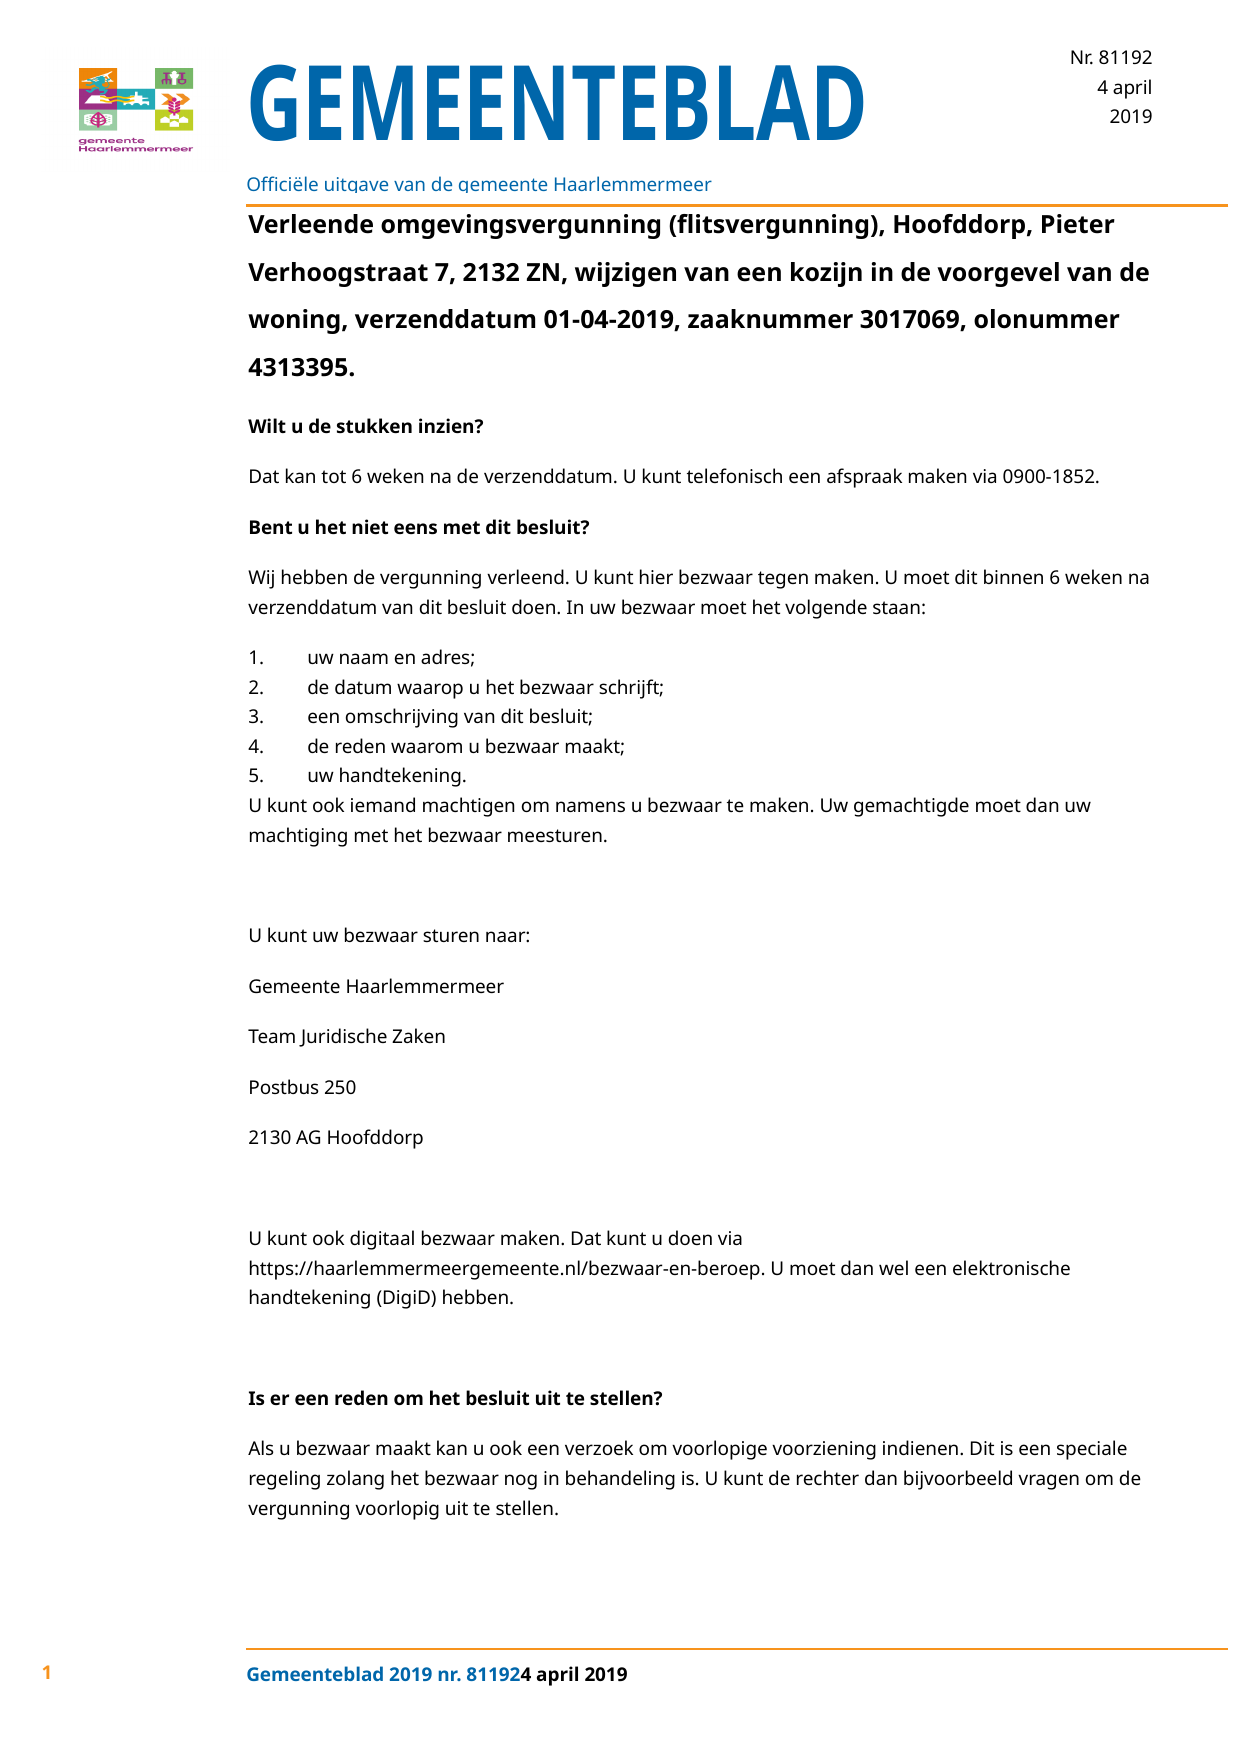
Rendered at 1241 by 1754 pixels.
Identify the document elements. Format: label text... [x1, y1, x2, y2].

list de reden waarom u bezwaar maakt; [248, 733, 1152, 759]
text U kunt uw bezwaar sturen naar: [248, 923, 1152, 948]
list een omschrijving van dit besluit; [248, 703, 1152, 729]
text Postbus 250 [248, 1074, 1152, 1100]
text Gemeente Haarlemmermeer [248, 973, 1152, 999]
text Wij hebben de vergunning verleend. U kunt hier bezwaar tegen maken. U moet dit binnen 6 weken na verzenddatum van dit besluit doen. In uw bezwaar moet het volgende staan: [248, 564, 1152, 620]
text Dat kan tot 6 weken na de verzenddatum. U kunt telefonisch een afspraak maken via 0900-1852. [248, 463, 1152, 489]
text U kunt ook digitaal bezwaar maken. Dat kunt u doen via https://haarlemmermeergemeente.nl/bezwaar-en-beroep. U moet dan wel een elektronische handtekening (DigiD) hebben. [248, 1225, 1152, 1310]
text Is er een reden om het besluit uit te stellen? [248, 1385, 1152, 1411]
text 2130 AG Hoofddorp [248, 1124, 1152, 1150]
list uw handtekening. [248, 763, 1152, 788]
text Bent u het niet eens met dit besluit? [248, 514, 1152, 540]
text Verleende omgevingsvergunning (flitsvergunning), Hoofddorp, Pieter Verhoogstraat 7, 2132 ZN, wijzigen van een kozijn in de voorgevel van de woning, verzenddatum 01-04-2019, zaaknummer 3017069, olonummer 4313395. [248, 207, 1152, 384]
text Als u bezwaar maakt kan u ook een verzoek om voorlopige voorziening indienen. Dit is een speciale regeling zolang het bezwaar nog in behandeling is. U kunt de rechter dan bijvoorbeeld vragen om de vergunning voorlopig uit te stellen. [248, 1436, 1152, 1521]
list uw naam en adres; [248, 644, 1152, 670]
list de datum waarop u het bezwaar schrijft; [248, 674, 1152, 700]
picture [41, 47, 231, 172]
text U kunt ook iemand machtigen om namens u bezwaar te maken. Uw gemachtigde moet dan uw machtiging met het bezwaar meesturen. [248, 792, 1152, 848]
text Wilt u de stukken inzien? [248, 413, 1152, 439]
text Team Juridische Zaken [248, 1023, 1152, 1049]
